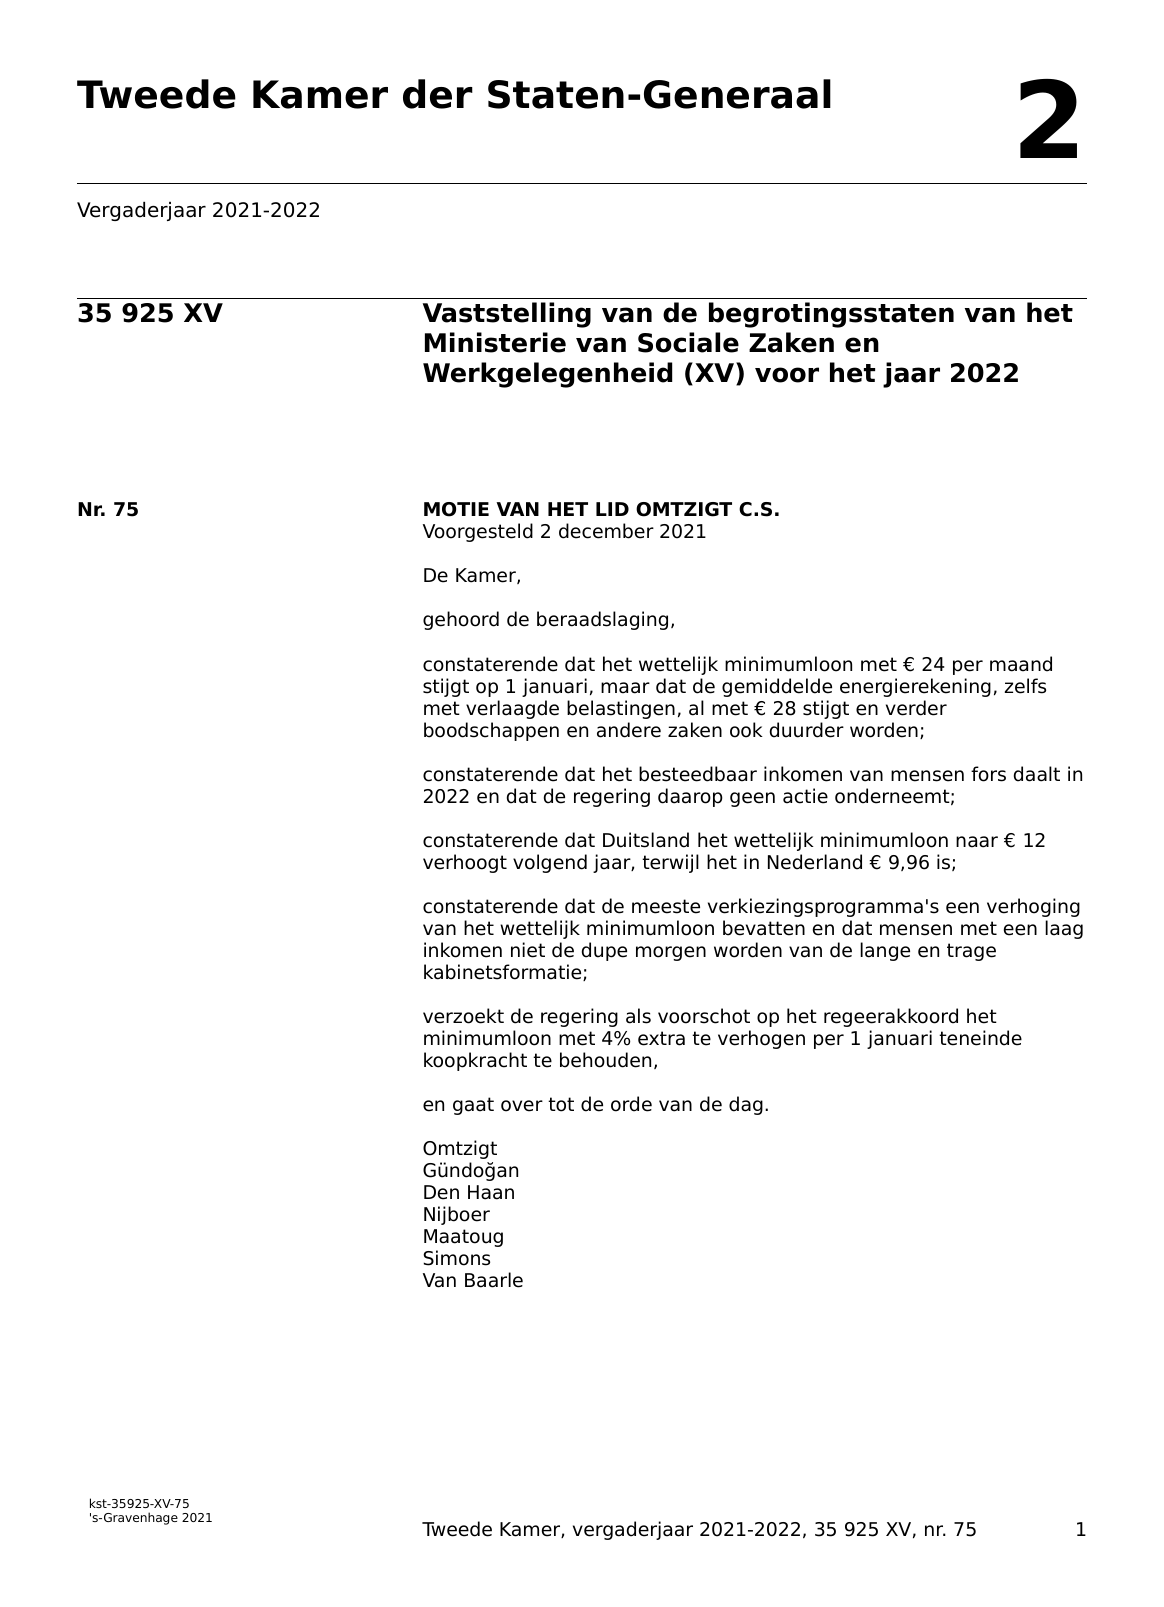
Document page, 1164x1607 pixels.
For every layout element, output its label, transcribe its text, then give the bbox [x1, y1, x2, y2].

text kst-35925-XV-75 [88, 1497, 323, 1511]
text Maatoug [422, 1226, 1087, 1248]
table_cell Vergaderjaar 2021-2022 [77, 184, 1087, 298]
text en gaat over tot de orde van de dag. [422, 1094, 1087, 1116]
text Omtzigt [422, 1138, 1087, 1160]
subtitle Nr. 75 MOTIE VAN HET LID OMTZIGT C.S. [77, 499, 1087, 521]
text 's-Gravenhage 2021 [88, 1511, 323, 1525]
text Van Baarle [422, 1270, 1087, 1292]
text gehoord de beraadslaging, [422, 609, 1087, 631]
text constaterende dat de meeste verkiezingsprogramma's een verhoging van het wettelijk minimumloon bevatten en dat mensen met een laag inkomen niet de dupe morgen worden van de lange en trage kabinetsformatie; [422, 896, 1087, 984]
text Gündoğan [422, 1160, 1087, 1182]
table_header 2 [886, 59, 1087, 183]
text De Kamer, [422, 565, 1087, 587]
table_header Tweede Kamer der Staten-Generaal [77, 59, 886, 183]
text Voorgesteld 2 december 2021 [422, 521, 1087, 543]
subtitle 35 925 XV Vaststelling van de begrotingsstaten van het Ministerie van Sociale Zaken en Werkgelegenheid (XV) voor het jaar 2022 [77, 299, 1087, 388]
text Nijboer [422, 1204, 1087, 1226]
text verzoekt de regering als voorschot op het regeerakkoord het minimumloon met 4% extra te verhogen per 1 januari teneinde koopkracht te behouden, [422, 1006, 1087, 1072]
text constaterende dat het wettelijk minimumloon met € 24 per maand stijgt op 1 januari, maar dat de gemiddelde energierekening, zelfs met verlaagde belastingen, al met € 28 stijgt en verder boodschappen en andere zaken ook duurder worden; [422, 653, 1087, 741]
text Den Haan [422, 1182, 1087, 1204]
text constaterende dat Duitsland het wettelijk minimumloon naar € 12 verhoogt volgend jaar, terwijl het in Nederland € 9,96 is; [422, 830, 1087, 874]
text constaterende dat het besteedbaar inkomen van mensen fors daalt in 2022 en dat de regering daarop geen actie onderneemt; [422, 764, 1087, 808]
text Simons [422, 1248, 1087, 1270]
